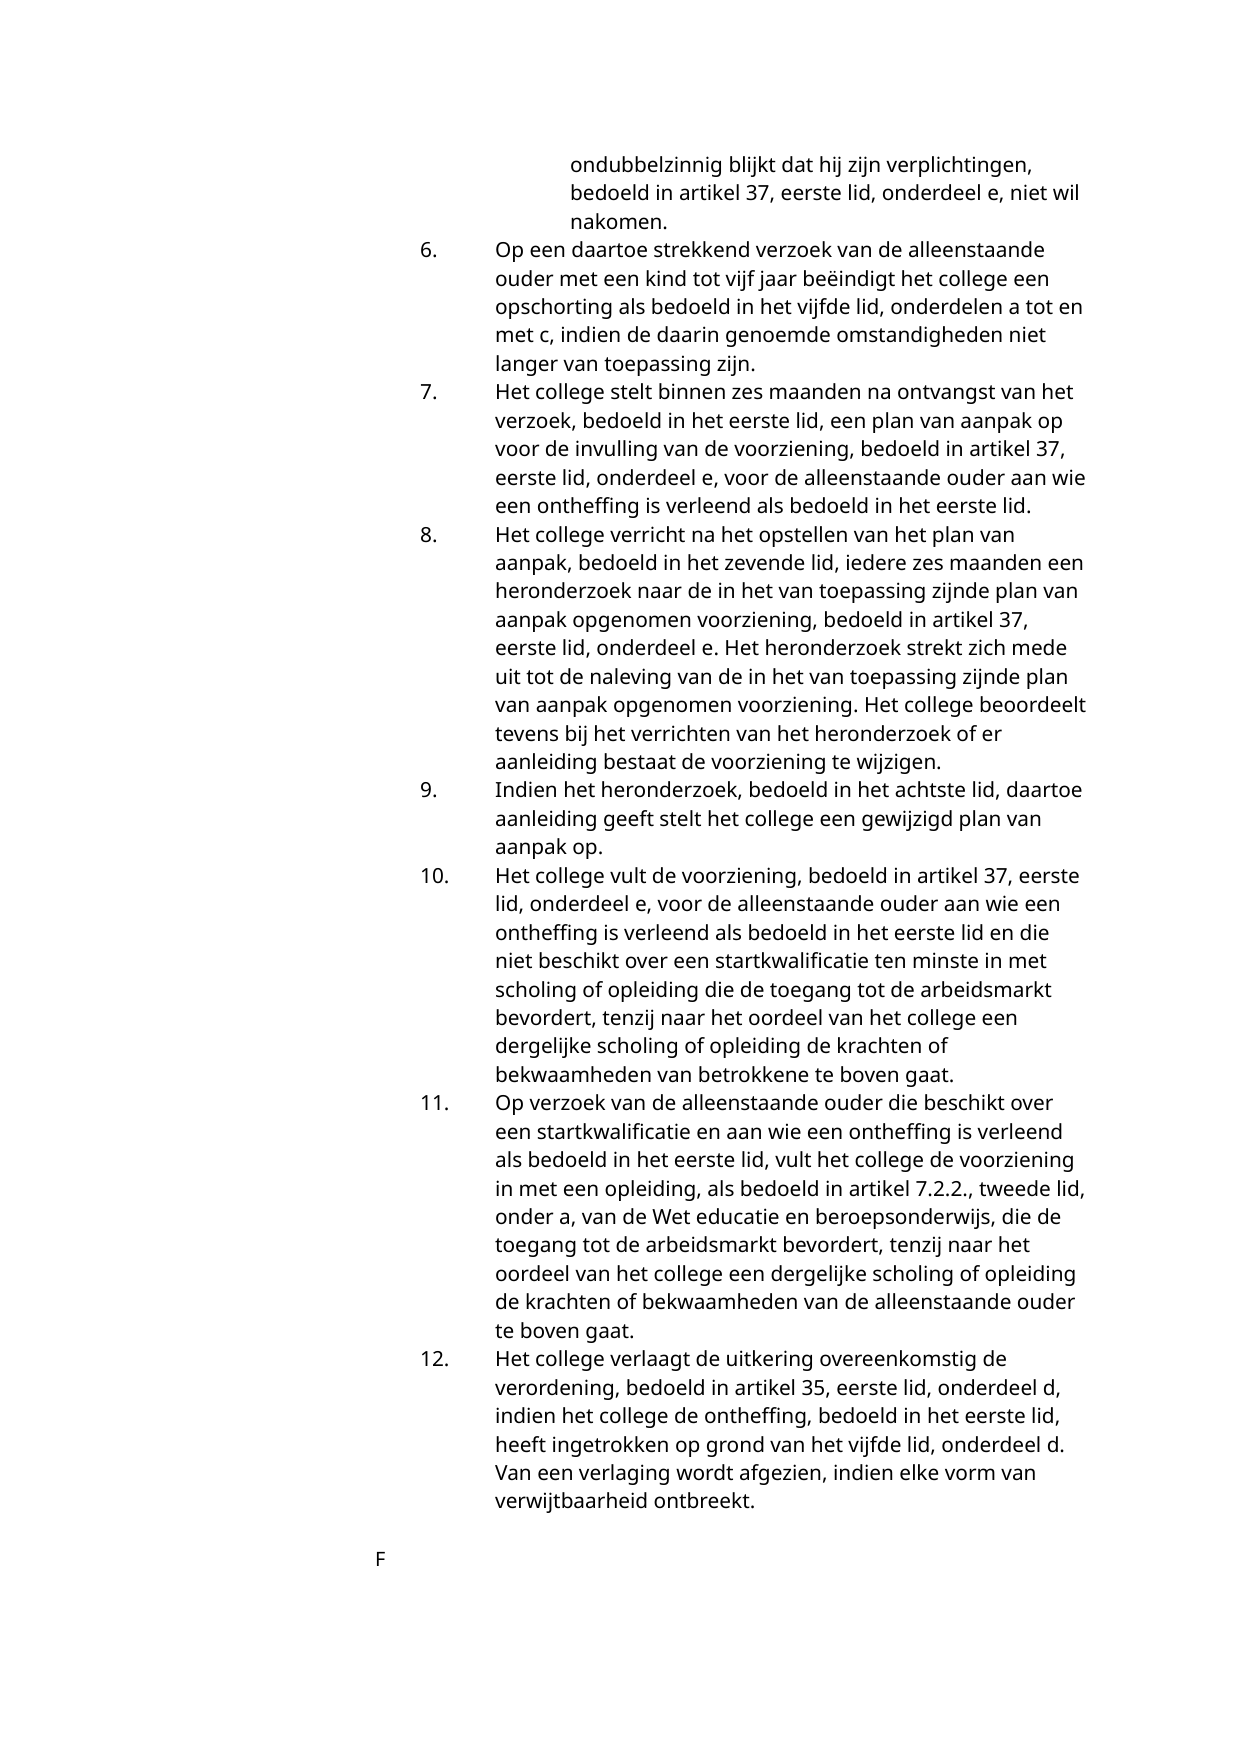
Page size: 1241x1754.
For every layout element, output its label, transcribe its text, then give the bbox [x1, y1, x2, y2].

list Het college verlaagt de uitkering overeenkomstig de verordening, bedoeld in artikel 35, eerste lid, onderdeel d, indien het college de ontheffing, bedoeld in het eerste lid, heeft ingetrokken op grond van het vijfde lid, onderdeel d. Van een verlaging wordt afgezien, indien elke vorm van verwijtbaarheid ontbreekt. [420, 1344, 1090, 1515]
list Op een daartoe strekkend verzoek van de alleenstaande ouder met een kind tot vijf jaar beëindigt het college een opschorting als bedoeld in het vijfde lid, onderdelen a tot en met c, indien de daarin genoemde omstandigheden niet langer van toepassing zijn. [420, 235, 1090, 377]
list Het college verricht na het opstellen van het plan van aanpak, bedoeld in het zevende lid, iedere zes maanden een heronderzoek naar de in het van toepassing zijnde plan van aanpak opgenomen voorziening, bedoeld in artikel 37, eerste lid, onderdeel e. Het heronderzoek strekt zich mede uit tot de naleving van de in het van toepassing zijnde plan van aanpak opgenomen voorziening. Het college beoordeelt tevens bij het verrichten van het heronderzoek of er aanleiding bestaat de voorziening te wijzigen. [420, 520, 1090, 776]
list Op verzoek van de alleenstaande ouder die beschikt over een startkwalificatie en aan wie een ontheffing is verleend als bedoeld in het eerste lid, vult het college de voorziening in met een opleiding, als bedoeld in artikel 7.2.2., tweede lid, onder a, van de Wet educatie en beroepsonderwijs, die de toegang tot de arbeidsmarkt bevordert, tenzij naar het oordeel van het college een dergelijke scholing of opleiding de krachten of bekwaamheden van de alleenstaande ouder te boven gaat. [420, 1088, 1090, 1344]
text F [375, 1545, 1090, 1572]
list Indien het heronderzoek, bedoeld in het achtste lid, daartoe aanleiding geeft stelt het college een gewijzigd plan van aanpak op. [420, 776, 1090, 861]
list ondubbelzinnig blijkt dat hij zijn verplichtingen, bedoeld in artikel 37, eerste lid, onderdeel e, niet wil nakomen. [495, 150, 1090, 235]
list Het college vult de voorziening, bedoeld in artikel 37, eerste lid, onderdeel e, voor de alleenstaande ouder aan wie een ontheffing is verleend als bedoeld in het eerste lid en die niet beschikt over een startkwalificatie ten minste in met scholing of opleiding die de toegang tot de arbeidsmarkt bevordert, tenzij naar het oordeel van het college een dergelijke scholing of opleiding de krachten of bekwaamheden van betrokkene te boven gaat. [420, 861, 1090, 1088]
list Het college stelt binnen zes maanden na ontvangst van het verzoek, bedoeld in het eerste lid, een plan van aanpak op voor de invulling van de voorziening, bedoeld in artikel 37, eerste lid, onderdeel e, voor de alleenstaande ouder aan wie een ontheffing is verleend als bedoeld in het eerste lid. [420, 377, 1090, 520]
